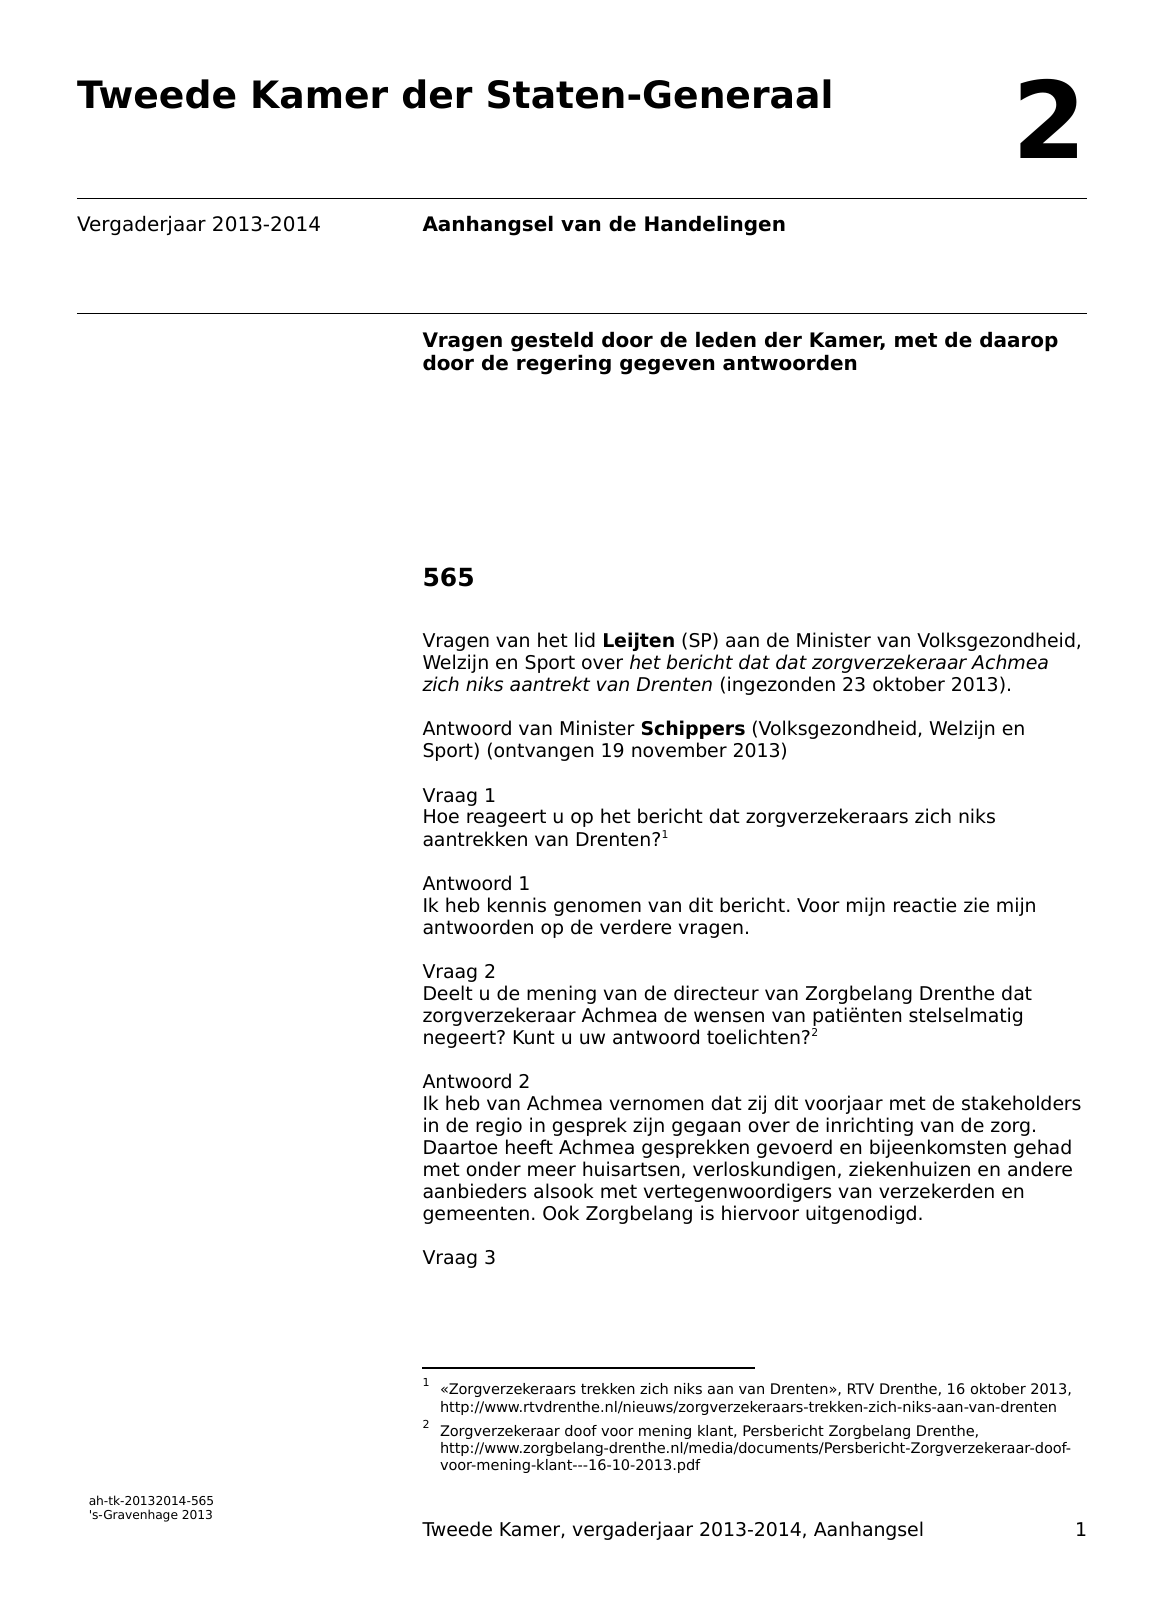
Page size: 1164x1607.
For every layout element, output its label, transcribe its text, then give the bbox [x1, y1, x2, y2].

text 565 [422, 563, 1087, 592]
text Antwoord van Minister Schippers (Volksgezondheid, Welzijn en Sport) (ontvangen 19 november 2013) [422, 718, 1087, 762]
text Zorgverzekeraar doof voor mening klant, Persbericht Zorgbelang Drenthe, http://www.zorgbelang-drenthe.nl/media/documents/Persbericht-Zorgverzekeraar-doof-voor-mening-klant---16-10-2013.pdf [422, 1418, 1087, 1474]
table_cell Vragen gesteld door de leden der Kamer, met de daarop door de regering gegeven antwoorden [422, 314, 1087, 375]
text Antwoord 2 [422, 1071, 1087, 1093]
table_cell [77, 314, 422, 375]
text Antwoord 1 [422, 873, 1087, 894]
text 's-Gravenhage 2013 [88, 1508, 323, 1522]
text Vragen van het lid Leijten (SP) aan de Minister van Volksgezondheid, Welzijn en Sport over het bericht dat dat zorgverzekeraar Achmea zich niks aantrekt van Drenten (ingezonden 23 oktober 2013). [422, 630, 1087, 696]
table_header 2 [886, 59, 1087, 198]
text Vraag 3 [422, 1247, 1087, 1269]
text Ik heb kennis genomen van dit bericht. Voor mijn reactie zie mijn antwoorden op de verdere vragen. [422, 894, 1087, 938]
table_cell Vergaderjaar 2013-2014 [77, 199, 422, 313]
table_header Tweede Kamer der Staten-Generaal [77, 59, 886, 198]
text Ik heb van Achmea vernomen dat zij dit voorjaar met de stakeholders in de regio in gesprek zijn gegaan over de inrichting van de zorg. Daartoe heeft Achmea gesprekken gevoerd en bijeenkomsten gehad met onder meer huisartsen, verloskundigen, ziekenhuizen en andere aanbieders alsook met vertegenwoordigers van verzekerden en gemeenten. Ook Zorgbelang is hiervoor uitgenodigd. [422, 1093, 1087, 1225]
text Hoe reageert u op het bericht dat zorgverzekeraars zich niks aantrekken van Drenten? [422, 806, 1087, 850]
text Deelt u de mening van de directeur van Zorgbelang Drenthe dat zorgverzekeraar Achmea de wensen van patiënten stelselmatig negeert? Kunt u uw antwoord toelichten? [422, 983, 1087, 1049]
text Vraag 2 [422, 961, 1087, 983]
text ah-tk-20132014-565 [88, 1494, 323, 1508]
text «Zorgverzekeraars trekken zich niks aan van Drenten», RTV Drenthe, 16 oktober 2013, http://www.rtvdrenthe.nl/nieuws/zorgverzekeraars-trekken-zich-niks-aan-van-drenten [422, 1377, 1087, 1416]
text Vraag 1 [422, 784, 1087, 806]
table_cell Aanhangsel van de Handelingen [422, 199, 1087, 313]
